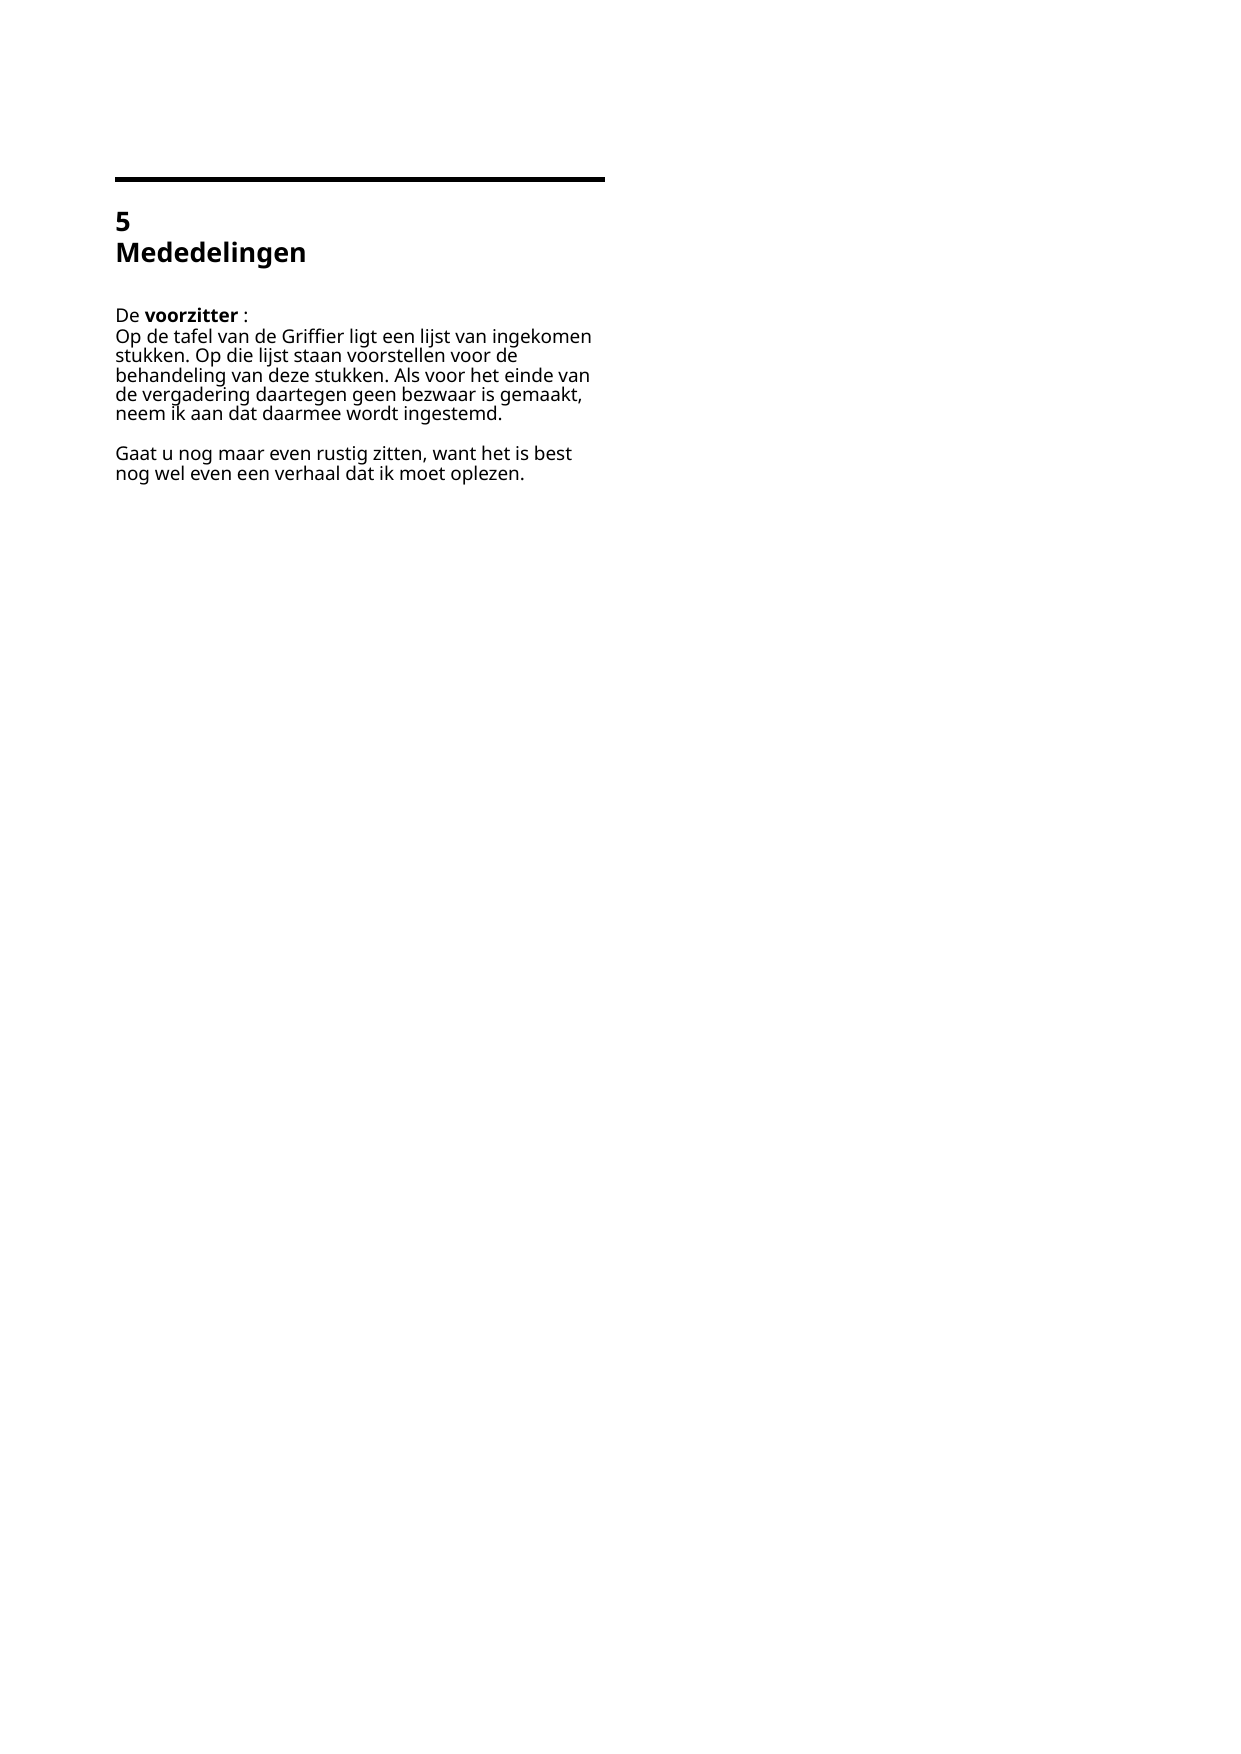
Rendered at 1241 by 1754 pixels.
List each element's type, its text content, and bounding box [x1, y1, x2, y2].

text 5 [115, 203, 605, 239]
text Mededelingen [115, 239, 605, 283]
text Gaat u nog maar even rustig zitten, want het is best nog wel even een verhaal dat ik moet oplezen. [115, 445, 605, 484]
text De voorzitter : [115, 302, 605, 328]
text Op de tafel van de Griffier ligt een lijst van ingekomen stukken. Op die lijst staan voorstellen voor de behandeling van deze stukken. Als voor het einde van de vergadering daartegen geen bezwaar is gemaakt, neem ik aan dat daarmee wordt ingestemd. [115, 328, 605, 424]
